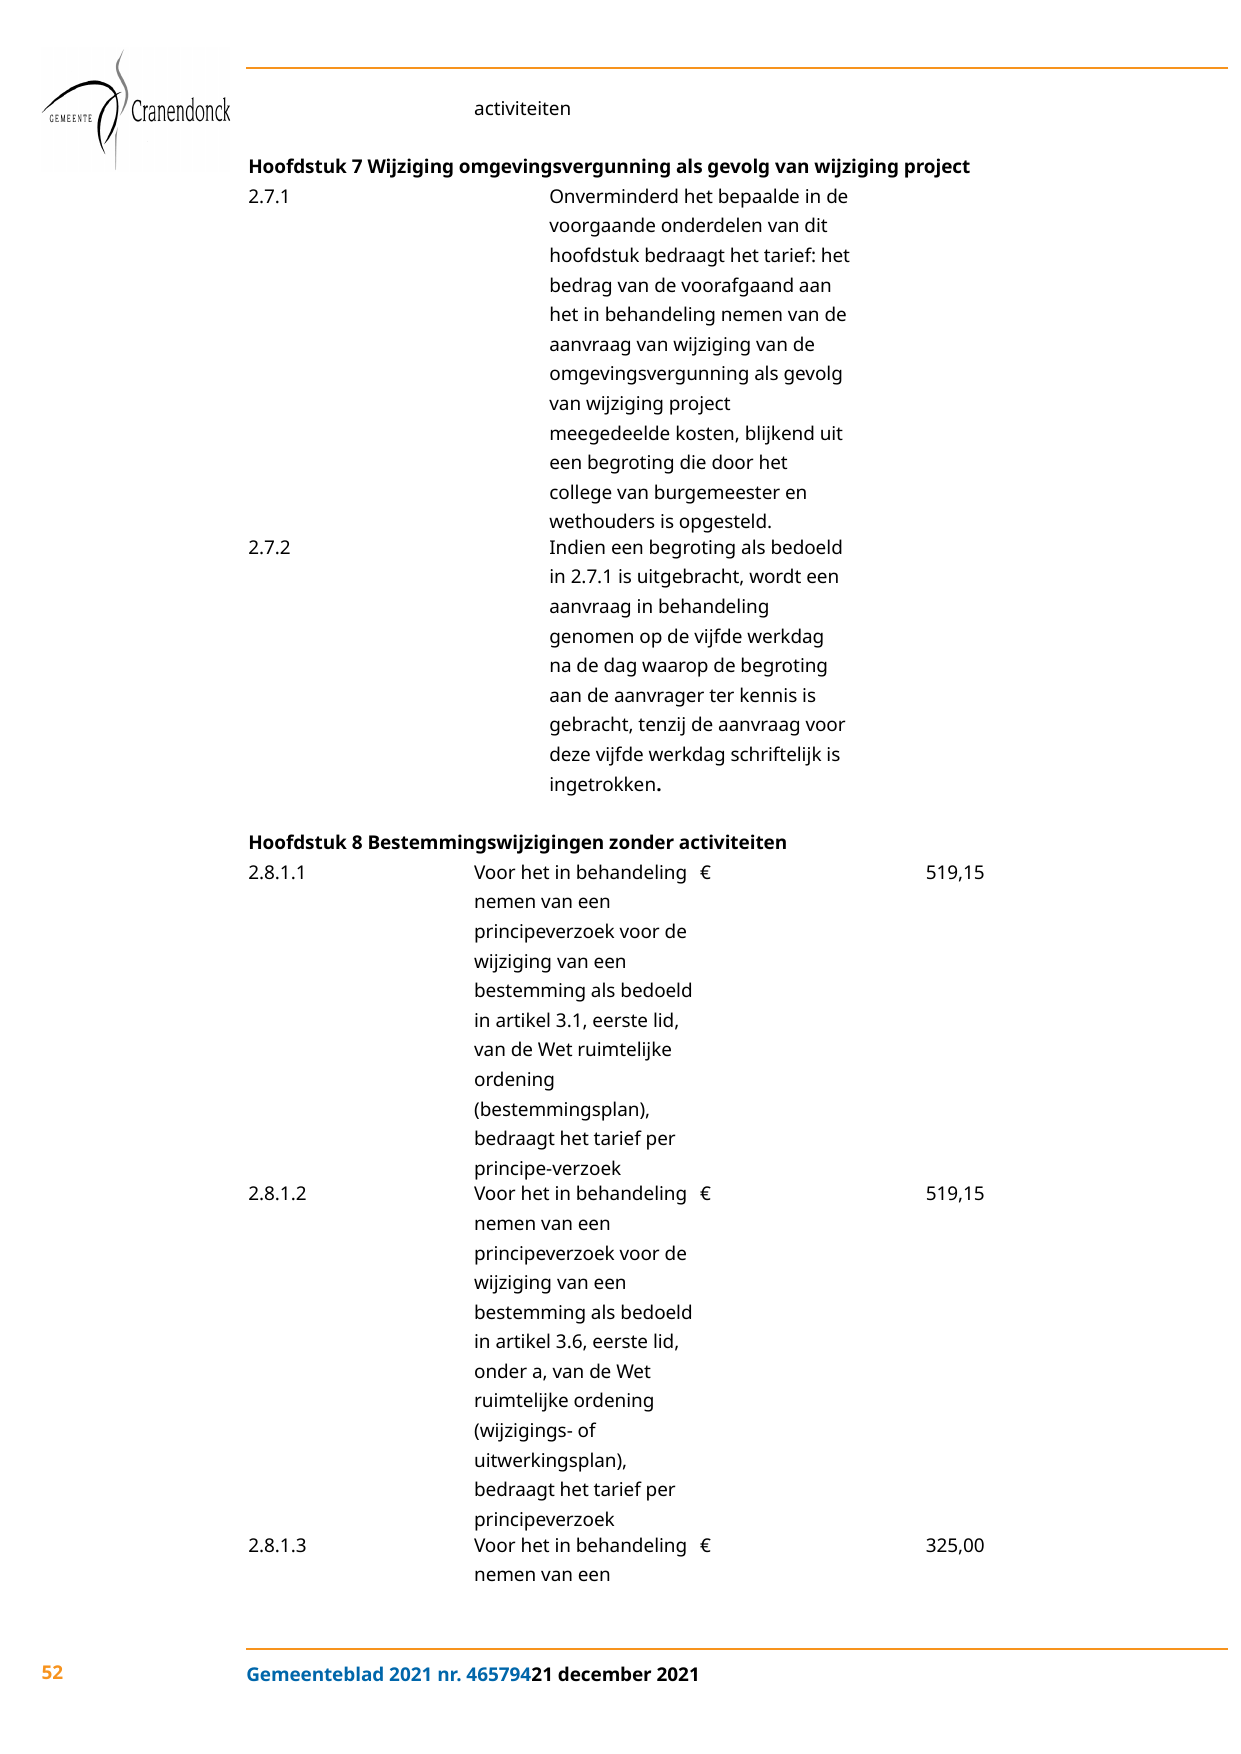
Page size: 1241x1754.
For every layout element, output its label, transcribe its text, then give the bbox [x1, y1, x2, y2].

table_cell 519,15 [926, 1181, 1152, 1532]
table_header Voor het in behandeling nemen van een principeverzoek voor de wijziging van een bestemming als bedoeld in artikel 3.1, eerste lid, van de Wet ruimtelijke ordening (bestemmingsplan), bedraagt het tarief per principe-verzoek [474, 859, 700, 1181]
table_header 2.7.1 [248, 183, 549, 534]
table_header [700, 95, 926, 121]
table_cell 325,00 [926, 1532, 1152, 1587]
text Hoofdstuk 8 Bestemmingswijzigingen zonder activiteiten [248, 829, 1152, 855]
table_cell € [700, 1181, 926, 1532]
table_header [926, 95, 1152, 121]
table_cell Voor het in behandeling nemen van een principeverzoek voor de wijziging van een bestemming als bedoeld in artikel 3.6, eerste lid, onder a, van de Wet ruimtelijke ordening (wijzigings- of uitwerkingsplan), bedraagt het tarief per principeverzoek [474, 1181, 700, 1532]
table_cell Indien een begroting als bedoeld in 2.7.1 is uitgebracht, wordt een aanvraag in behandeling genomen op de vijfde werkdag na de dag waarop de begroting aan de aanvrager ter kennis is gebracht, tenzij de aanvraag voor deze vijfde werkdag schriftelijk is ingetrokken. [549, 534, 850, 797]
table_header [850, 183, 1152, 534]
table_header € [700, 859, 926, 1181]
table_header [248, 95, 474, 121]
table_header 2.8.1.1 [248, 859, 474, 1181]
table_cell [850, 534, 1152, 797]
table_header 519,15 [926, 859, 1152, 1181]
table_cell 2.7.2 [248, 534, 549, 797]
table_header Onverminderd het bepaalde in de voorgaande onderdelen van dit hoofdstuk bedraagt het tarief: het bedrag van de voorafgaand aan het in behandeling nemen van de aanvraag van wijziging van de omgevingsvergunning als gevolg van wijziging project meegedeelde kosten, blijkend uit een begroting die door het college van burgemeester en wethouders is opgesteld. [549, 183, 850, 534]
picture [41, 47, 231, 172]
table_cell € [700, 1532, 926, 1587]
table_cell 2.8.1.2 [248, 1181, 474, 1532]
table_cell 2.8.1.3 [248, 1532, 474, 1587]
text Hoofdstuk 7 Wijziging omgevingsvergunning als gevolg van wijziging project [248, 153, 1152, 179]
table_cell Voor het in behandeling nemen van een [474, 1532, 700, 1587]
table_header activiteiten [474, 95, 700, 121]
